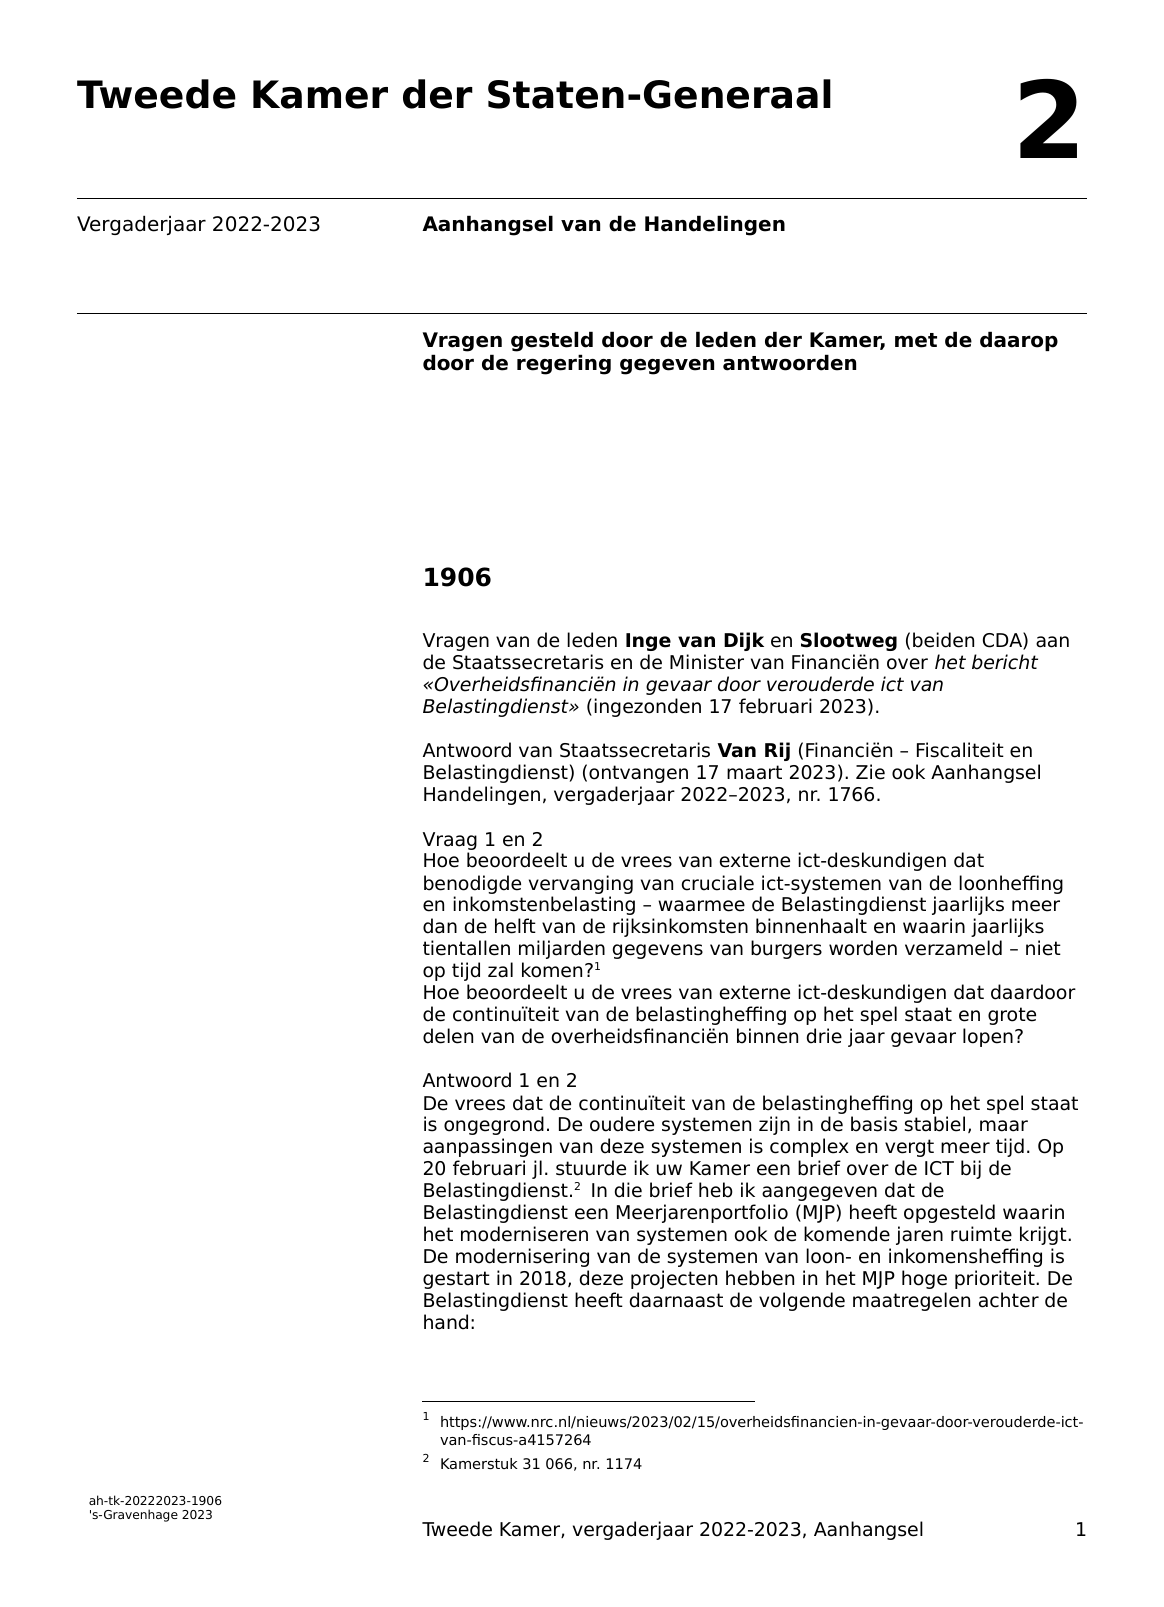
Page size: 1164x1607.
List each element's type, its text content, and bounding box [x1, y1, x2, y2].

table_header 2 [886, 59, 1087, 198]
text 1906 [422, 563, 1087, 592]
text Antwoord van Staatssecretaris Van Rij (Financiën – Fiscaliteit en Belastingdienst) (ontvangen 17 maart 2023). Zie ook Aanhangsel Handelingen, vergaderjaar 2022–2023, nr. 1766. [422, 740, 1087, 806]
text Hoe beoordeelt u de vrees van externe ict-deskundigen dat benodigde vervanging van cruciale ict-systemen van de loonheffing en inkomstenbelasting – waarmee de Belastingdienst jaarlijks meer dan de helft van de rijksinkomsten binnenhaalt en waarin jaarlijks tientallen miljarden gegevens van burgers worden verzameld – niet op tijd zal komen? [422, 850, 1087, 982]
text 's-Gravenhage 2023 [88, 1508, 323, 1522]
text De modernisering van de systemen van loon- en inkomensheffing is gestart in 2018, deze projecten hebben in het MJP hoge prioriteit. De Belastingdienst heeft daarnaast de volgende maatregelen achter de hand: [422, 1246, 1087, 1334]
text De vrees dat de continuïteit van de belastingheffing op het spel staat is ongegrond. De oudere systemen zijn in de basis stabiel, maar aanpassingen van deze systemen is complex en vergt meer tijd. Op 20 februari jl. stuurde ik uw Kamer een brief over de ICT bij de Belastingdienst. In die brief heb ik aangegeven dat de Belastingdienst een Meerjarenportfolio (MJP) heeft opgesteld waarin het moderniseren van systemen ook de komende jaren ruimte krijgt. [422, 1092, 1087, 1246]
text Kamerstuk 31 066, nr. 1174 [422, 1452, 1087, 1474]
text ah-tk-20222023-1906 [88, 1494, 323, 1508]
text Hoe beoordeelt u de vrees van externe ict-deskundigen dat daardoor de continuïteit van de belastingheffing op het spel staat en grote delen van de overheidsfinanciën binnen drie jaar gevaar lopen? [422, 982, 1087, 1048]
table_cell Vragen gesteld door de leden der Kamer, met de daarop door de regering gegeven antwoorden [422, 314, 1087, 375]
text Vraag 1 en 2 [422, 828, 1087, 850]
text https://www.nrc.nl/nieuws/2023/02/15/overheidsfinancien-in-gevaar-door-verouderde-ict-van-fiscus-a4157264 [422, 1410, 1087, 1449]
table_cell [77, 314, 422, 375]
table_cell Vergaderjaar 2022-2023 [77, 199, 422, 313]
table_header Tweede Kamer der Staten-Generaal [77, 59, 886, 198]
text Antwoord 1 en 2 [422, 1070, 1087, 1092]
table_cell Aanhangsel van de Handelingen [422, 199, 1087, 313]
text Vragen van de leden Inge van Dijk en Slootweg (beiden CDA) aan de Staatssecretaris en de Minister van Financiën over het bericht «Overheidsfinanciën in gevaar door verouderde ict van Belastingdienst» (ingezonden 17 februari 2023). [422, 630, 1087, 718]
